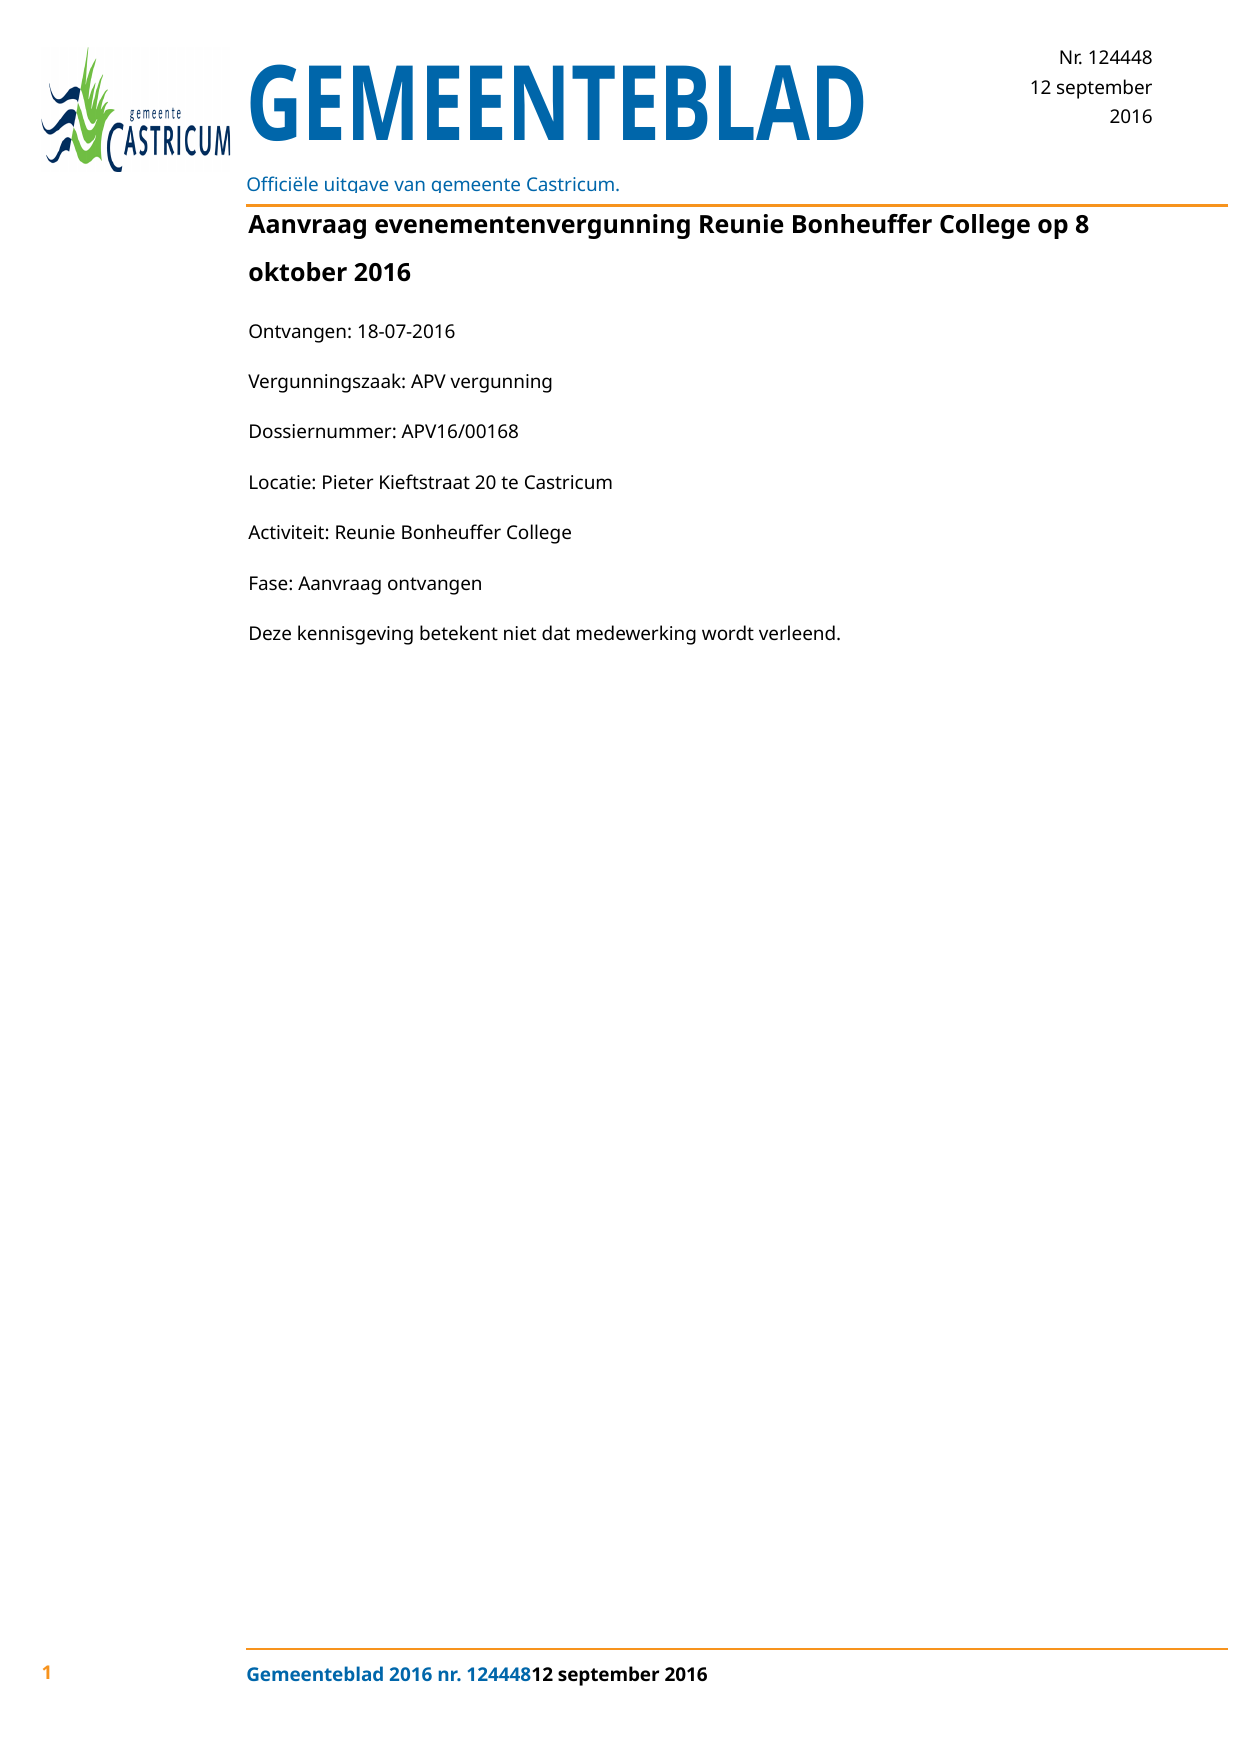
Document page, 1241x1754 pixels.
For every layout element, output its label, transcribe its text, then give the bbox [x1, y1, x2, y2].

text Deze kennisgeving betekent niet dat medewerking wordt verleend. [248, 620, 1152, 646]
text Fase: Aanvraag ontvangen [248, 570, 1152, 596]
picture [41, 47, 231, 172]
text Dossiernummer: APV16/00168 [248, 419, 1152, 444]
text Activiteit: Reunie Bonheuffer College [248, 519, 1152, 545]
text Vergunningszaak: APV vergunning [248, 368, 1152, 394]
text Aanvraag evenementenvergunning Reunie Bonheuffer College op 8 oktober 2016 [248, 207, 1152, 288]
text Locatie: Pieter Kieftstraat 20 te Castricum [248, 469, 1152, 495]
text Ontvangen: 18-07-2016 [248, 318, 1152, 344]
